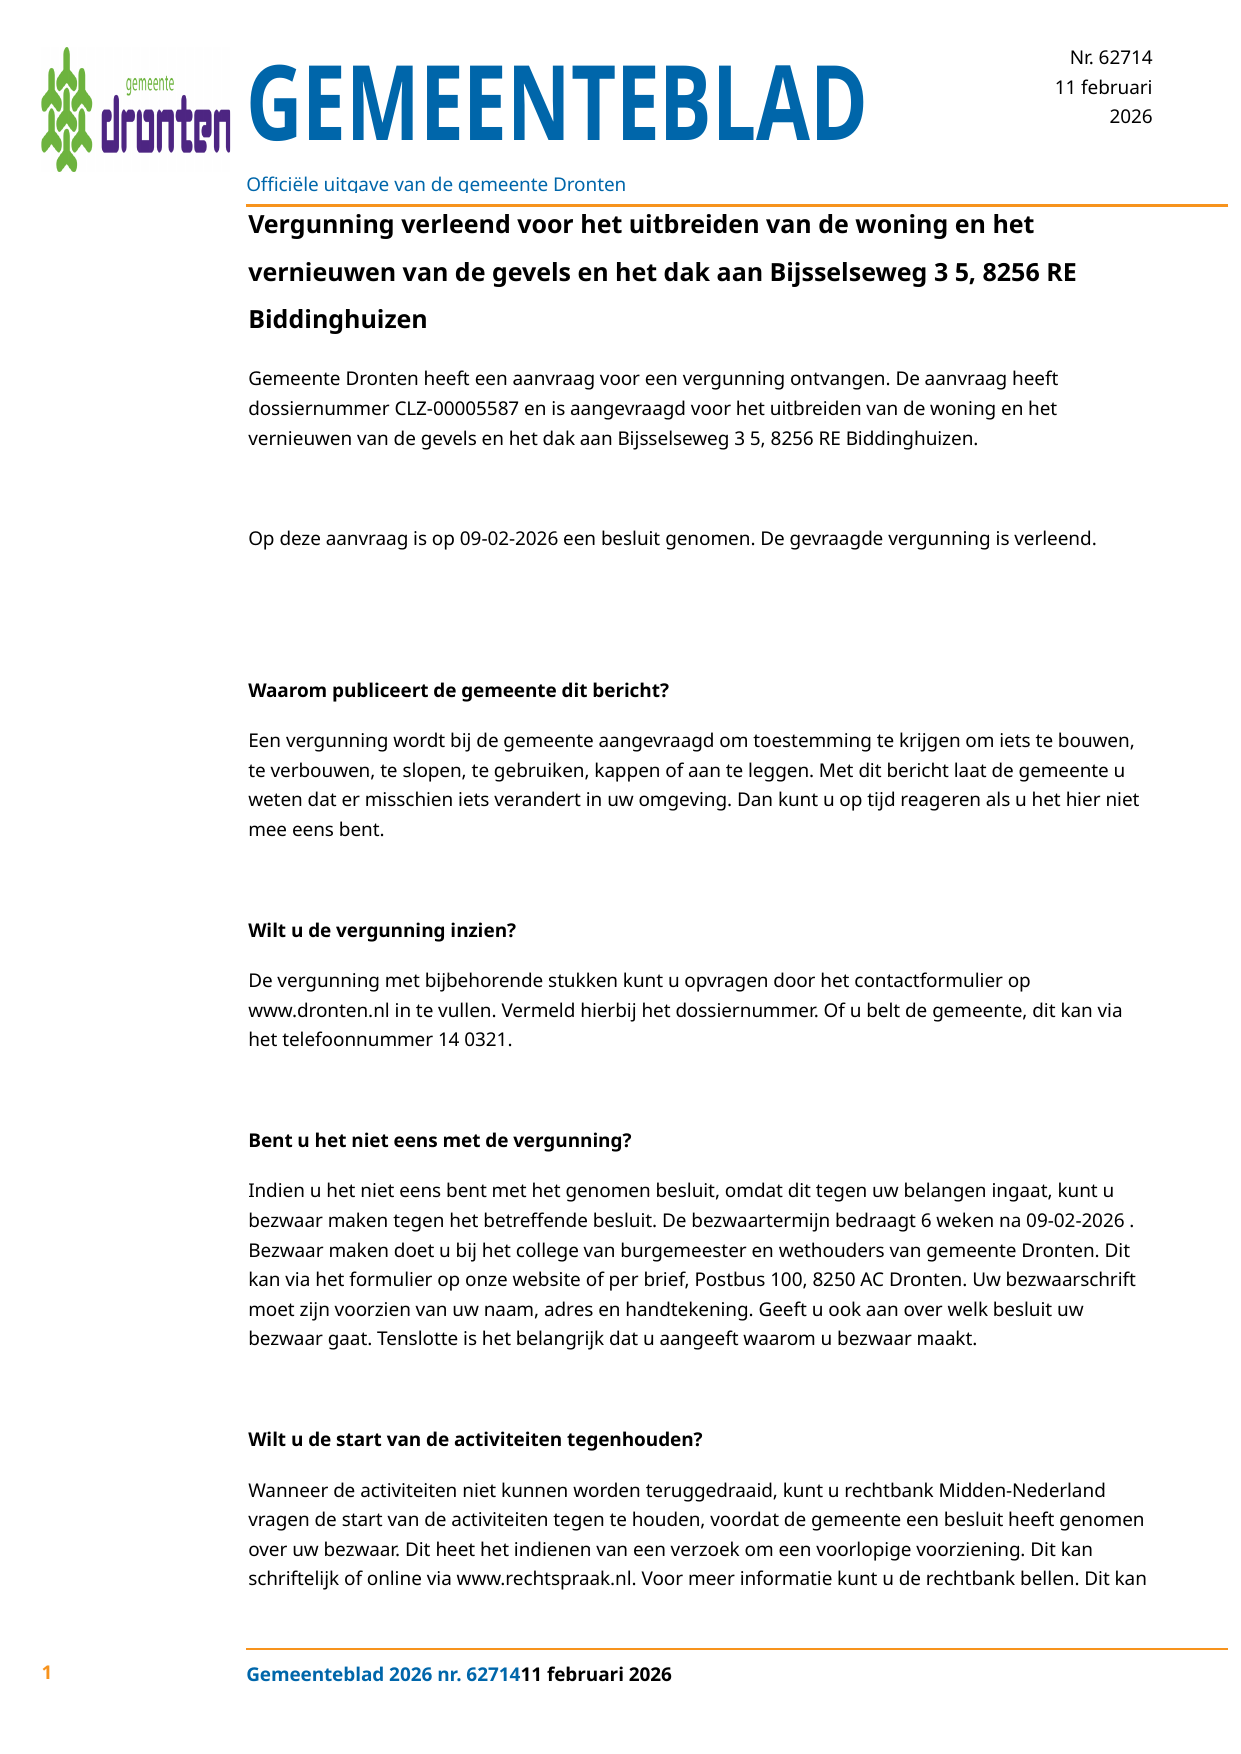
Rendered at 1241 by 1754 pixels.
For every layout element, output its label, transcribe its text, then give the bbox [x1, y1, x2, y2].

text Waarom publiceert de gemeente dit bericht? [248, 677, 1152, 702]
text Op deze aanvraag is op 09-02-2026 een besluit genomen. De gevraagde vergunning is verleend. [248, 526, 1152, 551]
text Een vergunning wordt bij de gemeente aangevraagd om toestemming te krijgen om iets te bouwen, te verbouwen, te slopen, te gebruiken, kappen of aan te leggen. Met dit bericht laat de gemeente u weten dat er misschien iets verandert in uw omgeving. Dan kunt u op tijd reageren als u het hier niet mee eens bent. [248, 727, 1152, 842]
text Indien u het niet eens bent met het genomen besluit, omdat dit tegen uw belangen ingaat, kunt u bezwaar maken tegen het betreffende besluit. De bezwaartermijn bedraagt 6 weken na 09-02-2026 . Bezwaar maken doet u bij het college van burgemeester en wethouders van gemeente Dronten. Dit kan via het formulier op onze website of per brief, Postbus 100, 8250 AC Dronten. Uw bezwaarschrift moet zijn voorzien van uw naam, adres en handtekening. Geeft u ook aan over welk besluit uw bezwaar gaat. Tenslotte is het belangrijk dat u aangeeft waarom u bezwaar maakt. [248, 1178, 1152, 1351]
text Wanneer de activiteiten niet kunnen worden teruggedraaid, kunt u rechtbank Midden-Nederland vragen de start van de activiteiten tegen te houden, voordat de gemeente een besluit heeft genomen over uw bezwaar. Dit heet het indienen van een verzoek om een voorlopige voorziening. Dit kan schriftelijk of online via www.rechtspraak.nl. Voor meer informatie kunt u de rechtbank bellen. Dit kan [248, 1477, 1152, 1591]
text Wilt u de vergunning inzien? [248, 917, 1152, 942]
text Bent u het niet eens met de vergunning? [248, 1127, 1152, 1153]
text Gemeente Dronten heeft een aanvraag voor een vergunning ontvangen. De aanvraag heeft dossiernummer CLZ-00005587 en is aangevraagd voor het uitbreiden van de woning en het vernieuwen van de gevels en het dak aan Bijsselseweg 3 5, 8256 RE Biddinghuizen. [248, 366, 1152, 450]
text Vergunning verleend voor het uitbreiden van de woning en het vernieuwen van de gevels en het dak aan Bijsselseweg 3 5, 8256 RE Biddinghuizen [248, 207, 1152, 336]
text Wilt u de start van de activiteiten tegenhouden? [248, 1426, 1152, 1452]
text De vergunning met bijbehorende stukken kunt u opvragen door het contactformulier op www.dronten.nl in te vullen. Vermeld hierbij het dossiernummer. Of u belt de gemeente, dit kan via het telefoonnummer 14 0321. [248, 967, 1152, 1052]
picture [41, 47, 231, 172]
